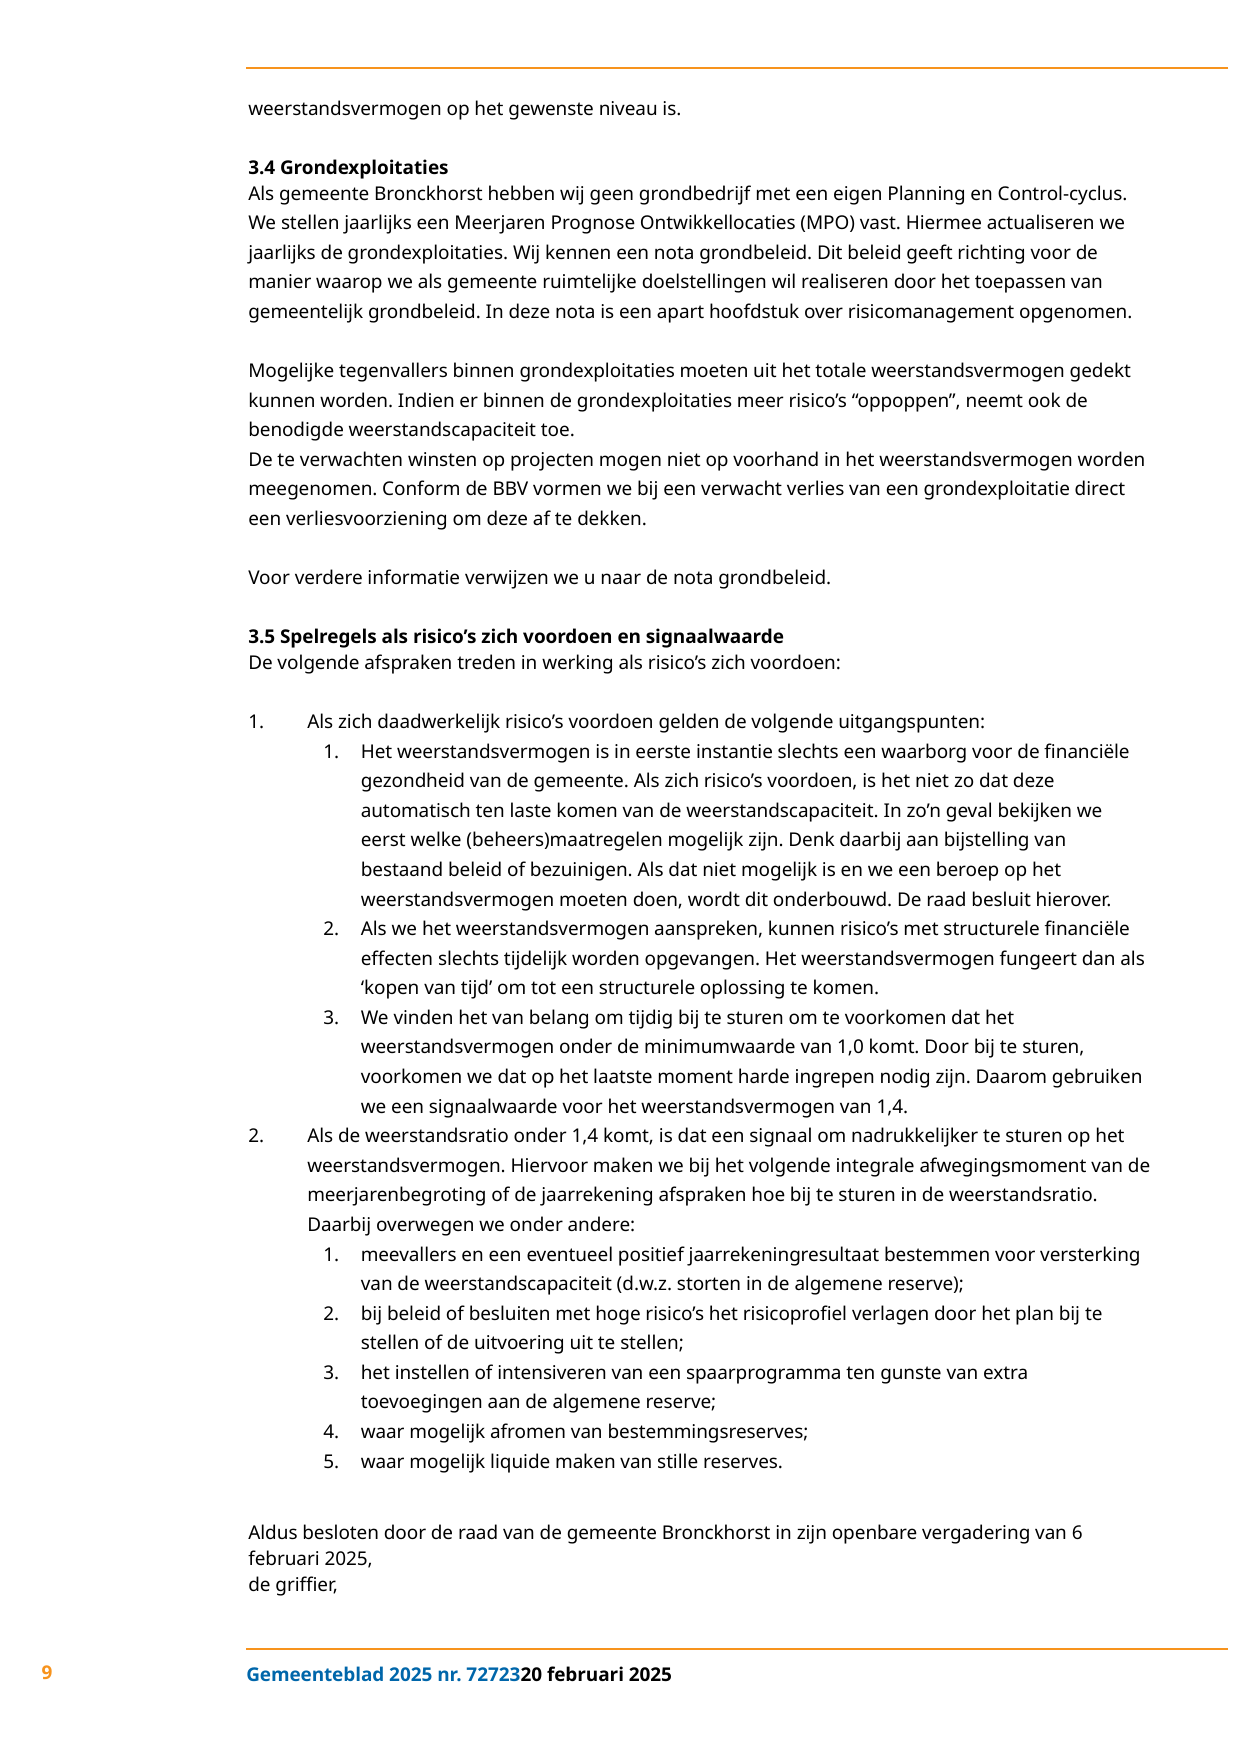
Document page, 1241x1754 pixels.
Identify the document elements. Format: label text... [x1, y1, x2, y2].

list Als de weerstandsratio onder 1,4 komt, is dat een signaal om nadrukkelijker te sturen op het weerstandsvermogen. Hiervoor maken we bij het volgende integrale afwegingsmoment van de meerjarenbegroting of de jaarrekening afspraken hoe bij te sturen in de weerstandsratio. Daarbij overwegen we onder andere: [248, 1122, 1152, 1237]
list Als zich daadwerkelijk risico’s voordoen gelden de volgende uitgangspunten: [248, 708, 1152, 734]
picture [41, 47, 231, 172]
list Als we het weerstandsvermogen aanspreken, kunnen risico’s met structurele financiële effecten slechts tijdelijk worden opgevangen. Het weerstandsvermogen fungeert dan als ‘kopen van tijd’ om tot een structurele oplossing te komen. [323, 915, 1152, 1000]
text Mogelijke tegenvallers binnen grondexploitaties moeten uit het totale weerstandsvermogen gedekt kunnen worden. Indien er binnen de grondexploitaties meer risico’s “oppoppen”, neemt ook de benodigde weerstandscapaciteit toe. [248, 357, 1152, 442]
list Het weerstandsvermogen is in eerste instantie slechts een waarborg voor de financiële gezondheid van de gemeente. Als zich risico’s voordoen, is het niet zo dat deze automatisch ten laste komen van de weerstandscapaciteit. In zo’n geval bekijken we eerst welke (beheers)maatregelen mogelijk zijn. Denk daarbij aan bijstelling van bestaand beleid of bezuinigen. Als dat niet mogelijk is en we een beroep op het weerstandsvermogen moeten doen, wordt dit onderbouwd. De raad besluit hierover. [323, 738, 1152, 912]
text 3.5 Spelregels als risico’s zich voordoen en signaalwaarde [248, 623, 1152, 649]
text Voor verdere informatie verwijzen we u naar de nota grondbeleid. [248, 564, 1152, 590]
text Aldus besloten door de raad van de gemeente Bronckhorst in zijn openbare vergadering van 6 februari 2025, [248, 1519, 1152, 1571]
text Als gemeente Bronckhorst hebben wij geen grondbedrijf met een eigen Planning en Control-cyclus. We stellen jaarlijks een Meerjaren Prognose Ontwikkellocaties (MPO) vast. Hiermee actualiseren we jaarlijks de grondexploitaties. Wij kennen een nota grondbeleid. Dit beleid geeft richting voor de manier waarop we als gemeente ruimtelijke doelstellingen wil realiseren door het toepassen van gemeentelijk grondbeleid. In deze nota is een apart hoofdstuk over risicomanagement opgenomen. [248, 180, 1152, 324]
text de griffier, [248, 1571, 1152, 1596]
list bij beleid of besluiten met hoge risico’s het risicoprofiel verlagen door het plan bij te stellen of de uitvoering uit te stellen; [323, 1300, 1152, 1355]
text 3.4 Grondexploitaties [248, 154, 1152, 180]
list het instellen of intensiveren van een spaarprogramma ten gunste van extra toevoegingen aan de algemene reserve; [323, 1359, 1152, 1414]
list We vinden het van belang om tijdig bij te sturen om te voorkomen dat het weerstandsvermogen onder de minimumwaarde van 1,0 komt. Door bij te sturen, voorkomen we dat op het laatste moment harde ingrepen nodig zijn. Daarom gebruiken we een signaalwaarde voor het weerstandsvermogen van 1,4. [323, 1004, 1152, 1119]
list waar mogelijk liquide maken van stille reserves. [323, 1448, 1152, 1474]
text De te verwachten winsten op projecten mogen niet op voorhand in het weerstandsvermogen worden meegenomen. Conform de BBV vormen we bij een verwacht verlies van een grondexploitatie direct een verliesvoorziening om deze af te dekken. [248, 446, 1152, 531]
text weerstandsvermogen op het gewenste niveau is. [248, 95, 1152, 121]
list meevallers en een eventueel positief jaarrekeningresultaat bestemmen voor versterking van de weerstandscapaciteit (d.w.z. storten in de algemene reserve); [323, 1241, 1152, 1296]
text De volgende afspraken treden in werking als risico’s zich voordoen: [248, 649, 1152, 675]
list waar mogelijk afromen van bestemmingsreserves; [323, 1418, 1152, 1444]
